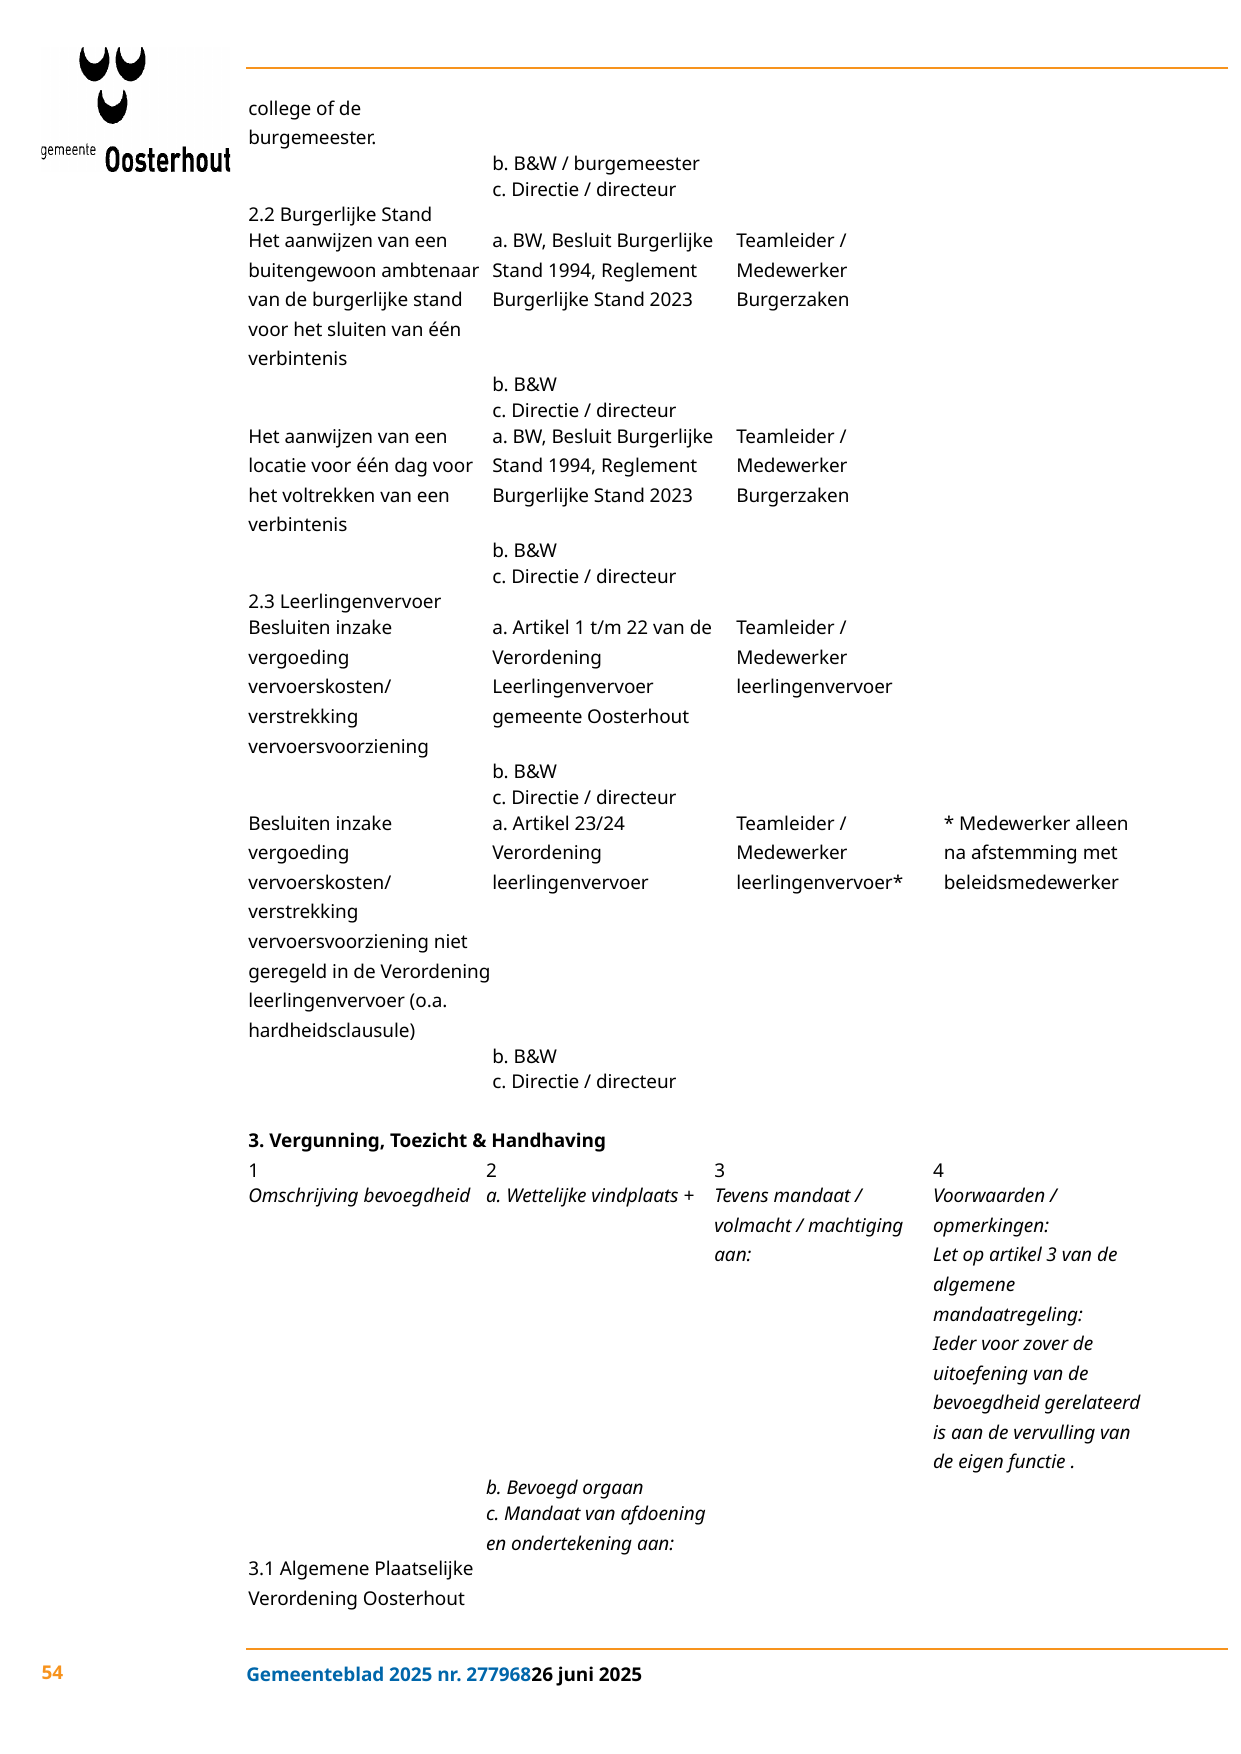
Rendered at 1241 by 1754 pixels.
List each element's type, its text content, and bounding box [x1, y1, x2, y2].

table_cell [944, 589, 1152, 614]
table_cell b. B&W [492, 1043, 736, 1068]
table_cell 2.3 Leerlingenvervoer [248, 589, 492, 614]
table_cell [248, 1069, 492, 1094]
table_cell 2.2 Burgerlijke Stand [248, 202, 492, 227]
table_cell b. B&W [492, 537, 736, 563]
table_cell [736, 150, 944, 176]
table_cell [944, 423, 1152, 537]
table_cell Tevens mandaat / volmacht / machtiging aan: [714, 1183, 933, 1474]
table_cell [933, 1500, 1152, 1556]
table_cell [736, 95, 944, 150]
table_cell [248, 397, 492, 423]
table_cell [944, 202, 1152, 227]
table_cell [714, 1475, 933, 1500]
table_cell Besluiten inzake vergoeding vervoerskosten/ verstrekking vervoersvoorziening niet geregeld in de Verordening leerlingenvervoer (o.a. hardheidsclausule) [248, 810, 492, 1043]
table_cell [944, 1043, 1152, 1068]
table_cell [248, 1500, 486, 1556]
table_cell b. B&W / burgemeester [492, 150, 736, 176]
table_cell [933, 1556, 1152, 1611]
table_cell [248, 563, 492, 589]
table_cell [248, 176, 492, 202]
table_cell [944, 150, 1152, 176]
table_cell a. Artikel 1 t/m 22 van de Verordening Leerlingenvervoer gemeente Oosterhout [492, 615, 736, 758]
table_cell [248, 784, 492, 810]
table_cell [714, 1556, 933, 1611]
table_cell [492, 95, 736, 150]
table_cell [944, 563, 1152, 589]
table_cell a. Wettelijke vindplaats + [486, 1183, 714, 1474]
table_cell [248, 371, 492, 397]
table_cell [944, 784, 1152, 810]
table_cell [736, 397, 944, 423]
table_cell a. BW, Besluit Burgerlijke Stand 1994, Reglement Burgerlijke Stand 2023 [492, 423, 736, 537]
table_cell [248, 150, 492, 176]
table_cell c. Directie / directeur [492, 397, 736, 423]
table_cell Besluiten inzake vergoeding vervoerskosten/ verstrekking vervoersvoorziening [248, 615, 492, 758]
table_cell [944, 1069, 1152, 1094]
table_cell [736, 1043, 944, 1068]
table_cell [248, 1043, 492, 1068]
table_cell [736, 784, 944, 810]
table_cell Teamleider / Medewerker Burgerzaken [736, 423, 944, 537]
table_cell [248, 1475, 486, 1500]
table_cell Voorwaarden / opmerkingen: Let op artikel 3 van de algemene mandaatregeling: Ieder voor zover de uitoefening van de bevoegdheid gerelateerd is aan de vervulling van de eigen functie . [933, 1183, 1152, 1474]
table_cell [736, 563, 944, 589]
table_cell Het aanwijzen van een buitengewoon ambtenaar van de burgerlijke stand voor het sluiten van één verbintenis [248, 227, 492, 371]
table_cell [944, 176, 1152, 202]
table_cell [736, 371, 944, 397]
table_cell c. Directie / directeur [492, 784, 736, 810]
table_cell [944, 537, 1152, 563]
table_cell [944, 397, 1152, 423]
table_cell [736, 759, 944, 784]
table_cell a. Artikel 23/24 Verordening leerlingenvervoer [492, 810, 736, 1043]
table_cell [736, 176, 944, 202]
picture [41, 47, 231, 172]
table_cell [944, 227, 1152, 371]
table_cell * Medewerker alleen na afstemming met beleidsmedewerker [944, 810, 1152, 1043]
table_cell Teamleider / Medewerker Burgerzaken [736, 227, 944, 371]
table_cell [933, 1475, 1152, 1500]
table_cell b. B&W [492, 759, 736, 784]
table_cell c. Directie / directeur [492, 176, 736, 202]
table_cell [944, 615, 1152, 758]
table_header 3 [714, 1157, 933, 1182]
table_cell c. Mandaat van afdoening en ondertekening aan: [486, 1500, 714, 1556]
table_cell [944, 371, 1152, 397]
table_header 1 [248, 1157, 486, 1182]
table_cell c. Directie / directeur [492, 1069, 736, 1094]
table_cell [736, 537, 944, 563]
table_cell [248, 537, 492, 563]
table_cell 3.1 Algemene Plaatselijke Verordening Oosterhout [248, 1556, 486, 1611]
table_cell [486, 1556, 714, 1611]
table_header 4 [933, 1157, 1152, 1182]
table_header 2 [486, 1157, 714, 1182]
table_cell c. Directie / directeur [492, 563, 736, 589]
table_cell [492, 589, 736, 614]
text 3. Vergunning, Toezicht & Handhaving [248, 1127, 1152, 1153]
table_cell b. Bevoegd orgaan [486, 1475, 714, 1500]
table_cell [736, 202, 944, 227]
table_cell [714, 1500, 933, 1556]
table_cell [736, 1069, 944, 1094]
table_cell Het aanwijzen van een locatie voor één dag voor het voltrekken van een verbintenis [248, 423, 492, 537]
table_cell [736, 589, 944, 614]
table_cell Omschrijving bevoegdheid [248, 1183, 486, 1474]
table_cell [492, 202, 736, 227]
table_cell Teamleider / Medewerker leerlingenvervoer* [736, 810, 944, 1043]
table_cell [248, 759, 492, 784]
table_cell Teamleider / Medewerker leerlingenvervoer [736, 615, 944, 758]
table_cell [944, 759, 1152, 784]
table_cell a. BW, Besluit Burgerlijke Stand 1994, Reglement Burgerlijke Stand 2023 [492, 227, 736, 371]
table_cell [944, 95, 1152, 150]
table_cell college of de burgemeester. [248, 95, 492, 150]
table_cell b. B&W [492, 371, 736, 397]
